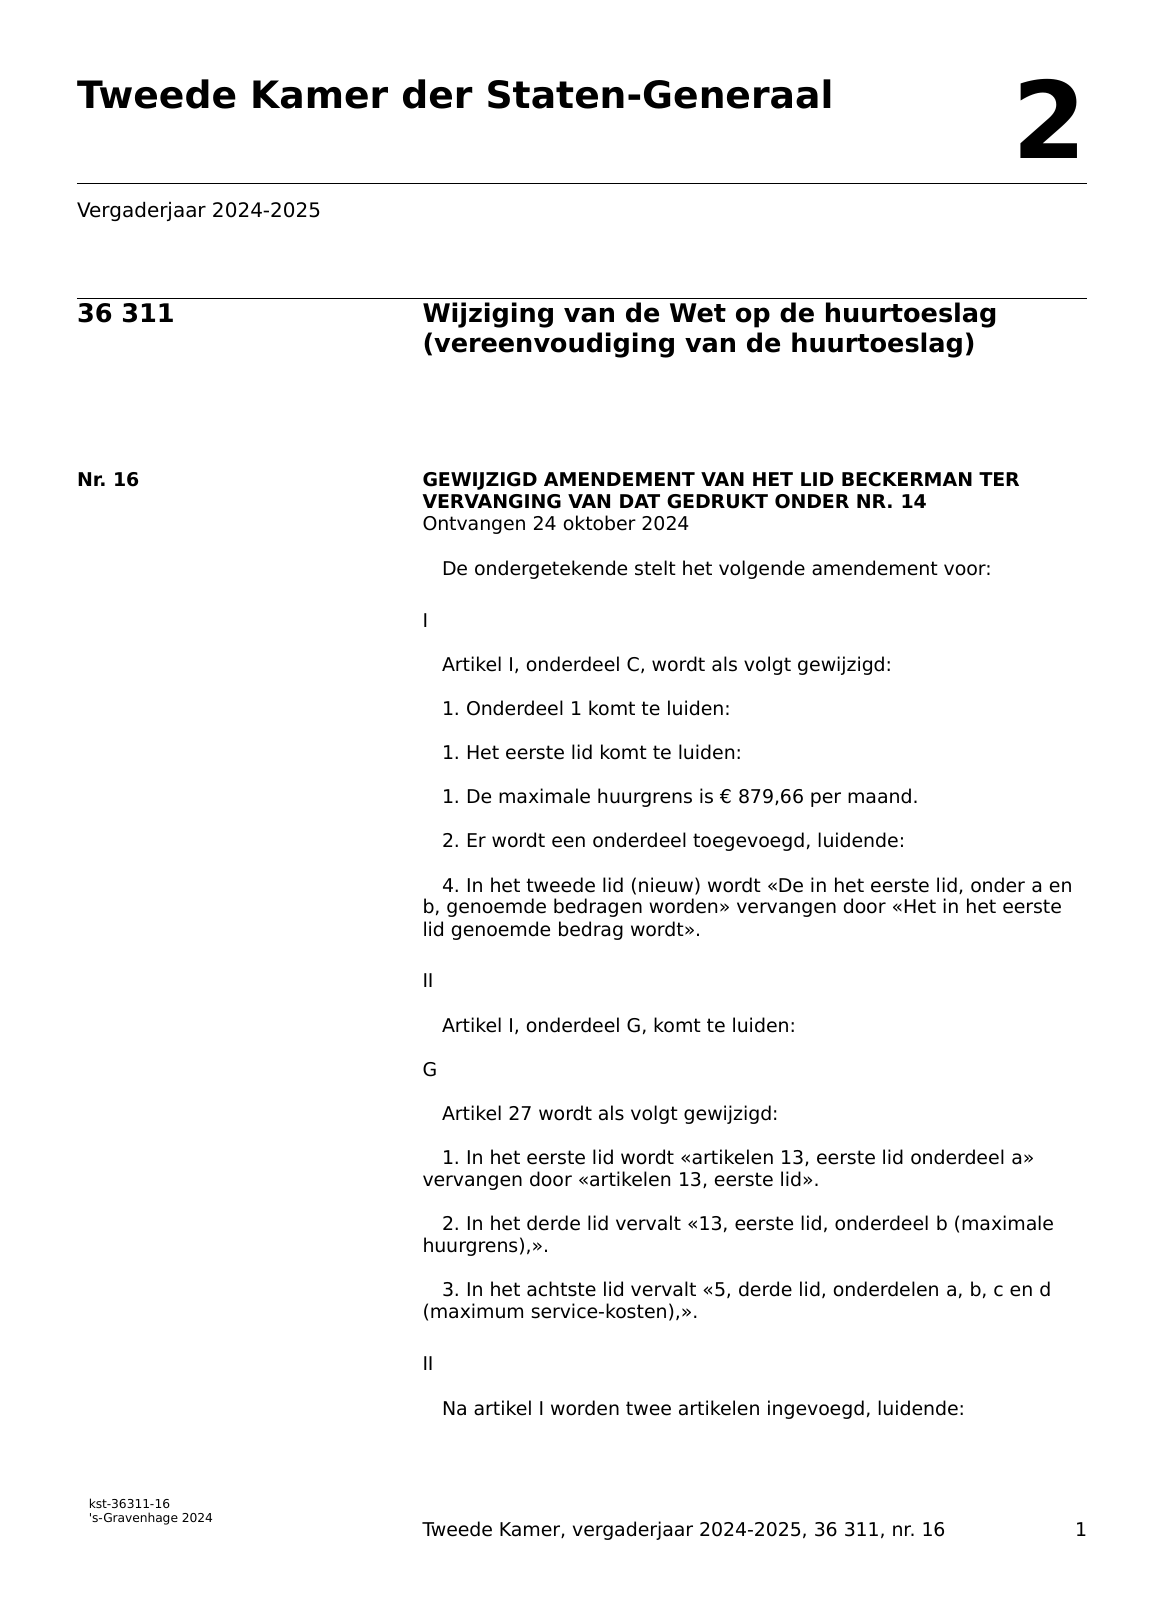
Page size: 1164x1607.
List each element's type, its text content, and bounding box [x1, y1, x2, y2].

text Artikel I, onderdeel C, wordt als volgt gewijzigd: [422, 654, 1087, 676]
subtitle 36 311 Wijziging van de Wet op de huurtoeslag (vereenvoudiging van de huurtoeslag) [77, 299, 1087, 358]
text 1. De maximale huurgrens is € 879,66 per maand. [422, 786, 1087, 808]
subtitle Nr. 16 GEWIJZIGD AMENDEMENT VAN HET LID BECKERMAN TER VERVANGING VAN DAT GEDRUKT ONDER NR. 14 [77, 469, 1087, 513]
subtitle II [422, 970, 1087, 992]
text 2. In het derde lid vervalt «13, eerste lid, onderdeel b (maximale huurgrens),». [422, 1213, 1087, 1257]
text Na artikel I worden twee artikelen ingevoegd, luidende: [422, 1397, 1087, 1419]
text 's-Gravenhage 2024 [88, 1511, 323, 1525]
text G [422, 1059, 1087, 1081]
text 2. Er wordt een onderdeel toegevoegd, luidende: [422, 830, 1087, 852]
text 1. In het eerste lid wordt «artikelen 13, eerste lid onderdeel a» vervangen door «artikelen 13, eerste lid». [422, 1147, 1087, 1191]
subtitle II [422, 1353, 1087, 1375]
text 1. Onderdeel 1 komt te luiden: [422, 698, 1087, 720]
text Artikel I, onderdeel G, komt te luiden: [422, 1014, 1087, 1037]
subtitle I [422, 609, 1087, 631]
table_header Tweede Kamer der Staten-Generaal [77, 59, 886, 183]
text De ondergetekende stelt het volgende amendement voor: [422, 557, 1087, 579]
text 3. In het achtste lid vervalt «5, derde lid, onderdelen a, b, c en d (maximum service-kosten),». [422, 1279, 1087, 1323]
text Artikel 27 wordt als volgt gewijzigd: [422, 1103, 1087, 1125]
text kst-36311-16 [88, 1497, 323, 1511]
text 4. In het tweede lid (nieuw) wordt «De in het eerste lid, onder a en b, genoemde bedragen worden» vervangen door «Het in het eerste lid genoemde bedrag wordt». [422, 874, 1087, 940]
table_cell Vergaderjaar 2024-2025 [77, 184, 1087, 298]
text 1. Het eerste lid komt te luiden: [422, 742, 1087, 764]
text Ontvangen 24 oktober 2024 [422, 513, 1087, 535]
table_header 2 [886, 59, 1087, 183]
